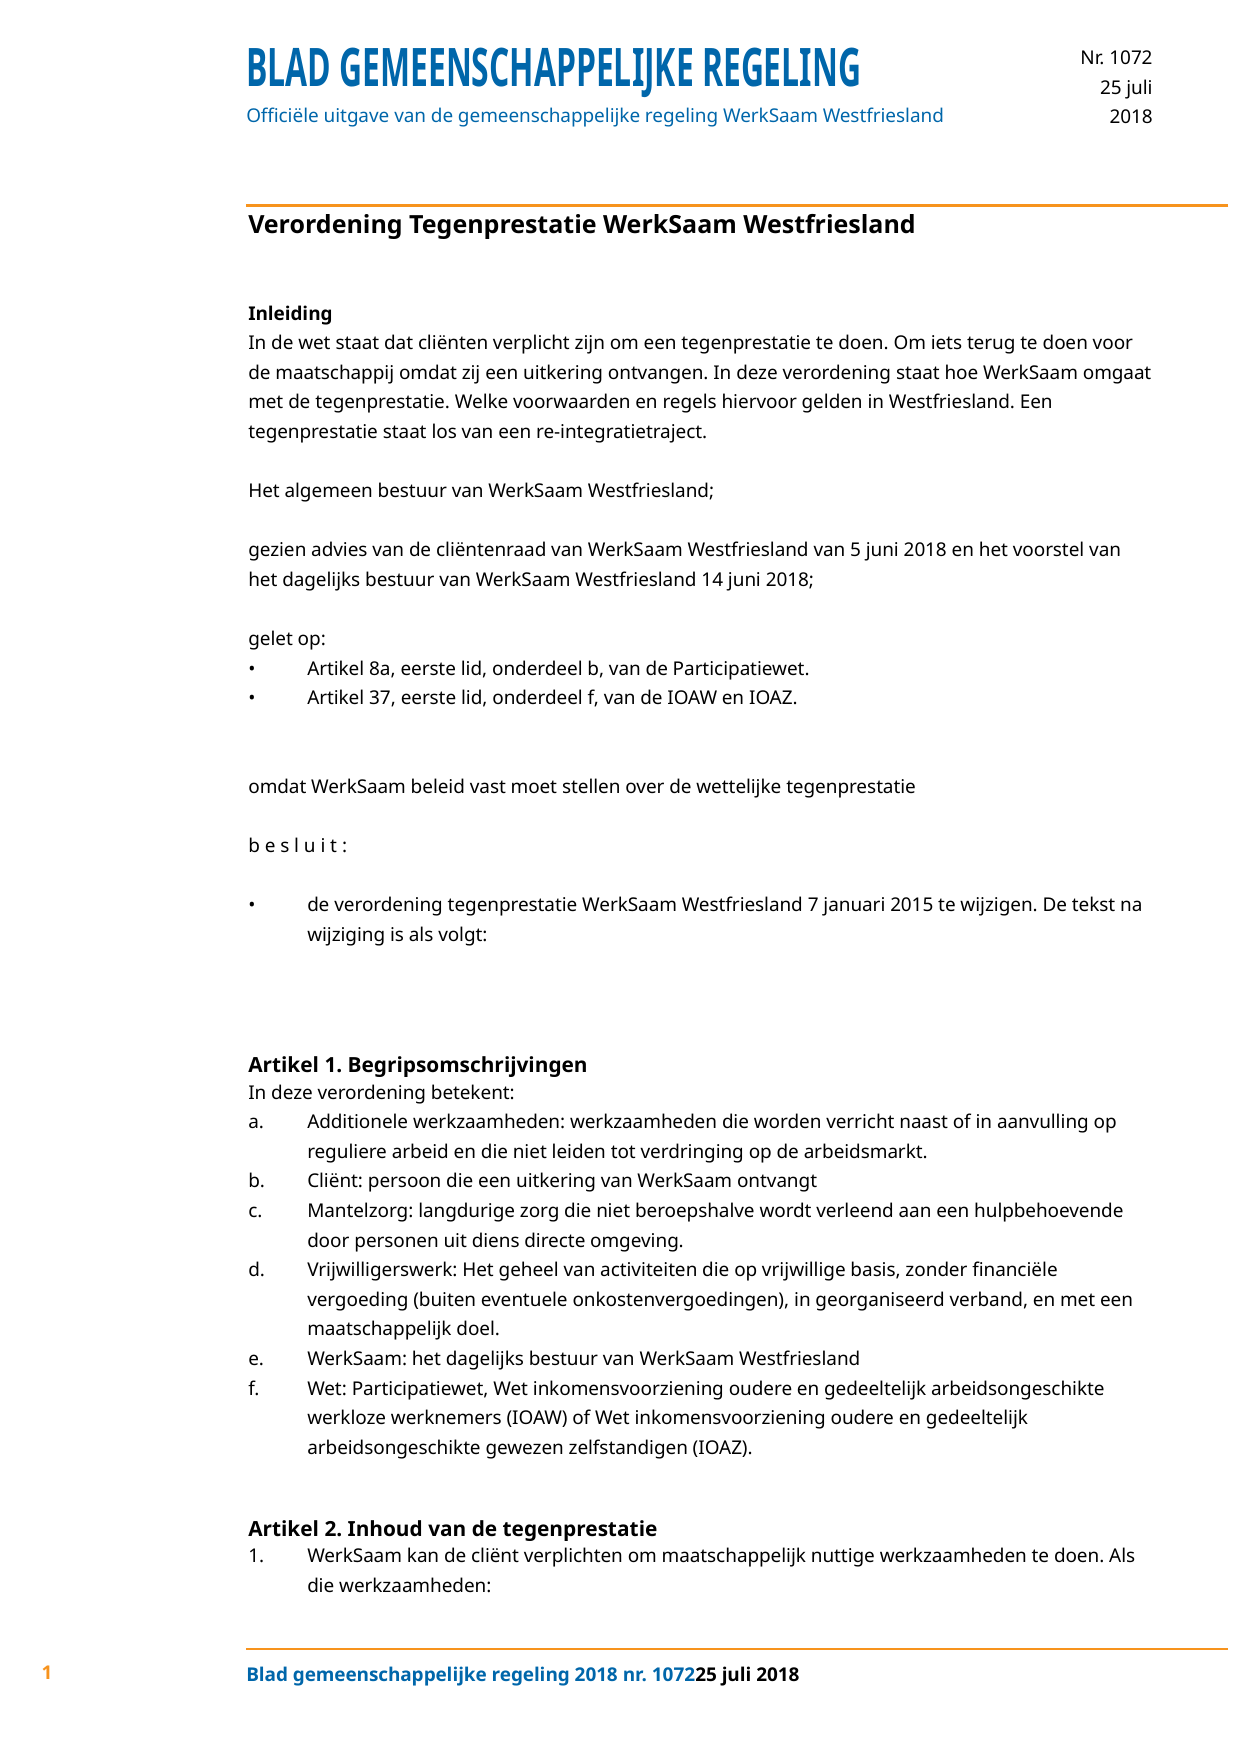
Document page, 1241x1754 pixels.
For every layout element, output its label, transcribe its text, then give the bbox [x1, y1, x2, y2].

list Wet: Participatiewet, Wet inkomensvoorziening oudere en gedeeltelijk arbeidsongeschikte werkloze werknemers (IOAW) of Wet inkomensvoorziening oudere en gedeeltelijk arbeidsongeschikte gewezen zelfstandigen (IOAZ). [248, 1375, 1152, 1459]
text gezien advies van de cliëntenraad van WerkSaam Westfriesland van 5 juni 2018 en het voorstel van het dagelijks bestuur van WerkSaam Westfriesland 14 juni 2018; [248, 537, 1152, 592]
list de verordening tegenprestatie WerkSaam Westfriesland 7 januari 2015 te wijzigen. De tekst na wijziging is als volgt: [248, 892, 1152, 947]
text Inleiding [248, 300, 1152, 326]
text Verordening Tegenprestatie WerkSaam Westfriesland [248, 207, 1152, 241]
list Mantelzorg: langdurige zorg die niet beroepshalve wordt verleend aan een hulpbehoevende door personen uit diens directe omgeving. [248, 1197, 1152, 1252]
text Het algemeen bestuur van WerkSaam Westfriesland; [248, 477, 1152, 503]
text omdat WerkSaam beleid vast moet stellen over de wettelijke tegenprestatie [248, 773, 1152, 799]
text gelet op: [248, 625, 1152, 651]
list Cliënt: persoon die een uitkering van WerkSaam ontvangt [248, 1168, 1152, 1193]
list WerkSaam: het dagelijks bestuur van WerkSaam Westfriesland [248, 1345, 1152, 1371]
text In deze verordening betekent: [248, 1079, 1152, 1104]
list Artikel 8a, eerste lid, onderdeel b, van de Participatiewet. [248, 655, 1152, 681]
text In de wet staat dat cliënten verplicht zijn om een tegenprestatie te doen. Om iets terug te doen voor de maatschappij omdat zij een uitkering ontvangen. In deze verordening staat hoe WerkSaam omgaat met de tegenprestatie. Welke voorwaarden en regels hiervoor gelden in Westfriesland. Een tegenprestatie staat los van een re-integratietraject. [248, 329, 1152, 444]
list Vrijwilligerswerk: Het geheel van activiteiten die op vrijwillige basis, zonder financiële vergoeding (buiten eventuele onkostenvergoedingen), in georganiseerd verband, en met een maatschappelijk doel. [248, 1256, 1152, 1341]
list Additionele werkzaamheden: werkzaamheden die worden verricht naast of in aanvulling op reguliere arbeid en die niet leiden tot verdringing op de arbeidsmarkt. [248, 1108, 1152, 1164]
list WerkSaam kan de cliënt verplichten om maatschappelijk nuttige werkzaamheden te doen. Als die werkzaamheden: [248, 1542, 1152, 1598]
text b e s l u i t : [248, 832, 1152, 858]
text Artikel 1. Begripsomschrijvingen [248, 1050, 1152, 1079]
picture [41, 47, 231, 172]
list Artikel 37, eerste lid, onderdeel f, van de IOAW en IOAZ. [248, 684, 1152, 710]
text Artikel 2. Inhoud van de tegenprestatie [248, 1514, 1152, 1542]
